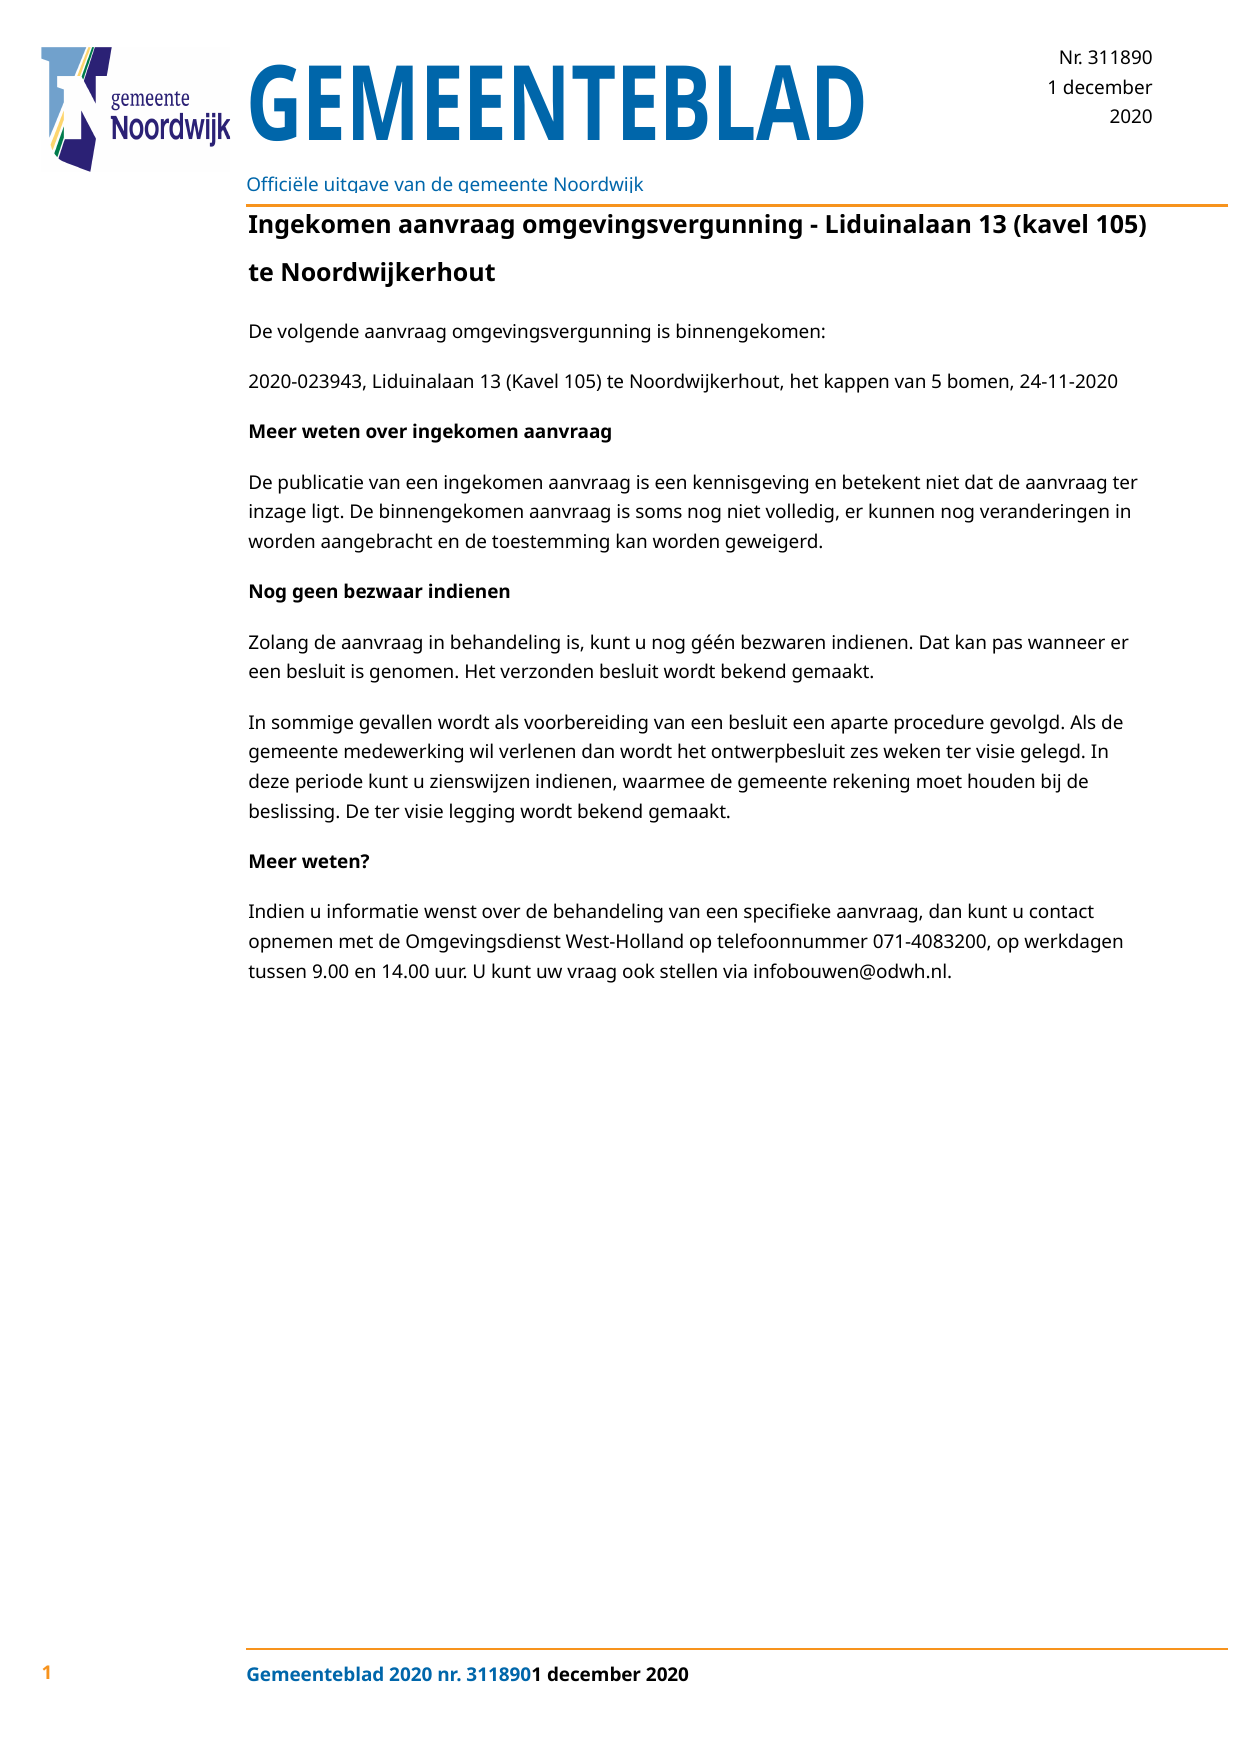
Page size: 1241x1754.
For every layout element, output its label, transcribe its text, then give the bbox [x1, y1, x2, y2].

text Ingekomen aanvraag omgevingsvergunning - Liduinalaan 13 (kavel 105) te Noordwijkerhout [248, 207, 1152, 288]
text In sommige gevallen wordt als voorbereiding van een besluit een aparte procedure gevolgd. Als de gemeente medewerking wil verlenen dan wordt het ontwerpbesluit zes weken ter visie gelegd. In deze periode kunt u zienswijzen indienen, waarmee de gemeente rekening moet houden bij de beslissing. De ter visie legging wordt bekend gemaakt. [248, 709, 1152, 824]
text Nog geen bezwaar indienen [248, 579, 1152, 604]
picture [41, 47, 231, 172]
text Meer weten? [248, 848, 1152, 874]
text De publicatie van een ingekomen aanvraag is een kennisgeving en betekent niet dat de aanvraag ter inzage ligt. De binnengekomen aanvraag is soms nog niet volledig, er kunnen nog veranderingen in worden aangebracht en de toestemming kan worden geweigerd. [248, 469, 1152, 554]
text Zolang de aanvraag in behandeling is, kunt u nog géén bezwaren indienen. Dat kan pas wanneer er een besluit is genomen. Het verzonden besluit wordt bekend gemaakt. [248, 629, 1152, 684]
text 2020-023943, Liduinalaan 13 (Kavel 105) te Noordwijkerhout, het kappen van 5 bomen, 24-11-2020 [248, 368, 1152, 394]
text De volgende aanvraag omgevingsvergunning is binnengekomen: [248, 318, 1152, 344]
text Indien u informatie wenst over de behandeling van een specifieke aanvraag, dan kunt u contact opnemen met de Omgevingsdienst West-Holland op telefoonnummer 071-4083200, op werkdagen tussen 9.00 en 14.00 uur. U kunt uw vraag ook stellen via infobouwen@odwh.nl. [248, 899, 1152, 984]
text Meer weten over ingekomen aanvraag [248, 419, 1152, 444]
